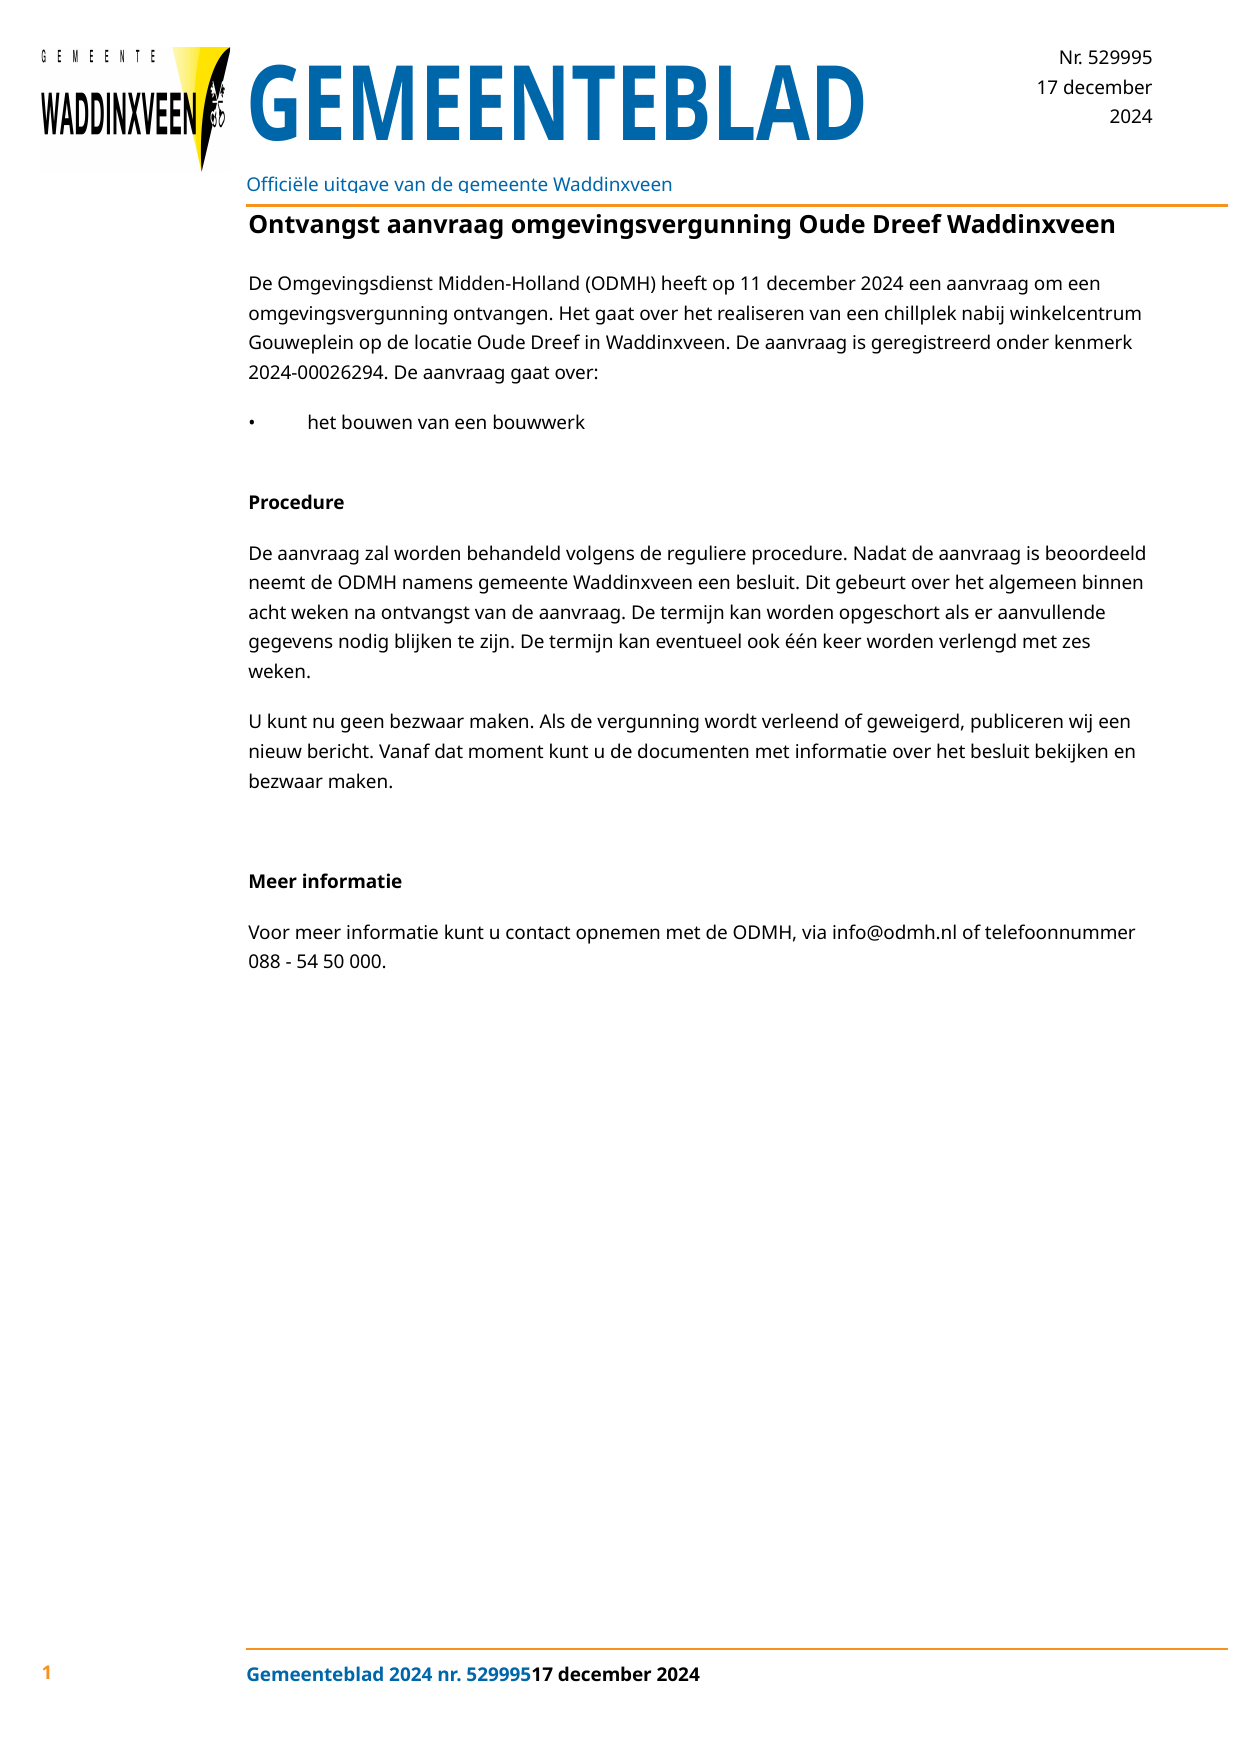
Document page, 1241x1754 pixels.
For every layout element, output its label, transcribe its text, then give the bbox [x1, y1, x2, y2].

text Procedure [248, 489, 1152, 515]
text Meer informatie [248, 869, 1152, 894]
text Ontvangst aanvraag omgevingsvergunning Oude Dreef Waddinxveen [248, 207, 1152, 241]
text Voor meer informatie kunt u contact opnemen met de ODMH, via info@odmh.nl of telefoonnummer 088 - 54 50 000. [248, 919, 1152, 974]
picture [41, 47, 231, 172]
text De Omgevingsdienst Midden-Holland (ODMH) heeft op 11 december 2024 een aanvraag om een omgevingsvergunning ontvangen. Het gaat over het realiseren van een chillplek nabij winkelcentrum Gouweplein op de locatie Oude Dreef in Waddinxveen. De aanvraag is geregistreerd onder kenmerk 2024-00026294. De aanvraag gaat over: [248, 270, 1152, 385]
text De aanvraag zal worden behandeld volgens de reguliere procedure. Nadat de aanvraag is beoordeeld neemt de ODMH namens gemeente Waddinxveen een besluit. Dit gebeurt over het algemeen binnen acht weken na ontvangst van de aanvraag. De termijn kan worden opgeschort als er aanvullende gegevens nodig blijken te zijn. De termijn kan eventueel ook één keer worden verlengd met zes weken. [248, 540, 1152, 684]
list het bouwen van een bouwwerk [248, 409, 1152, 435]
text U kunt nu geen bezwaar maken. Als de vergunning wordt verleend of geweigerd, publiceren wij een nieuw bericht. Vanaf dat moment kunt u de documenten met informatie over het besluit bekijken en bezwaar maken. [248, 709, 1152, 793]
